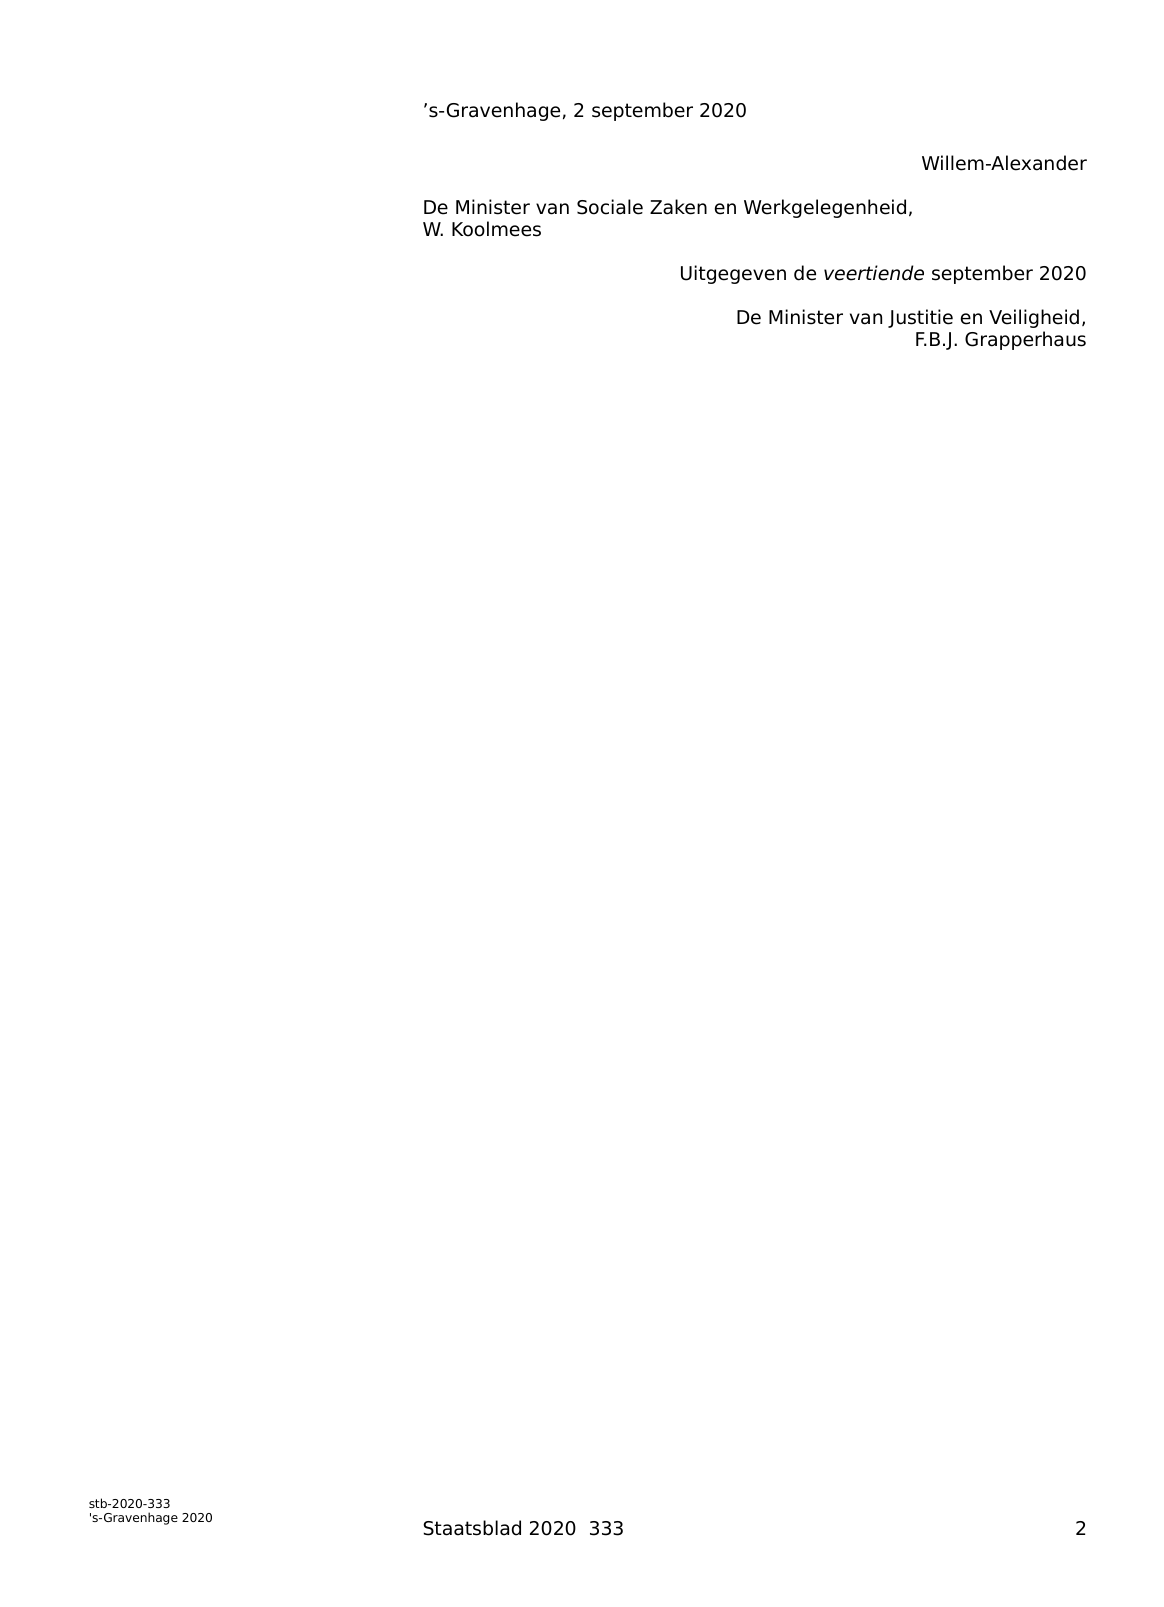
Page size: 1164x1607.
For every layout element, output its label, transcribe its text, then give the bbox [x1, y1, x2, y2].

text Uitgegeven de veertiende september 2020 [422, 263, 1087, 285]
text ’s-Gravenhage, 2 september 2020 [422, 100, 1087, 122]
text 's-Gravenhage 2020 [88, 1511, 323, 1525]
text Willem-Alexander [422, 152, 1087, 174]
text De Minister van Sociale Zaken en Werkgelegenheid, W. Koolmees [422, 197, 1087, 241]
text stb-2020-333 [88, 1497, 323, 1511]
text De Minister van Justitie en Veiligheid, F.B.J. Grapperhaus [422, 307, 1087, 351]
